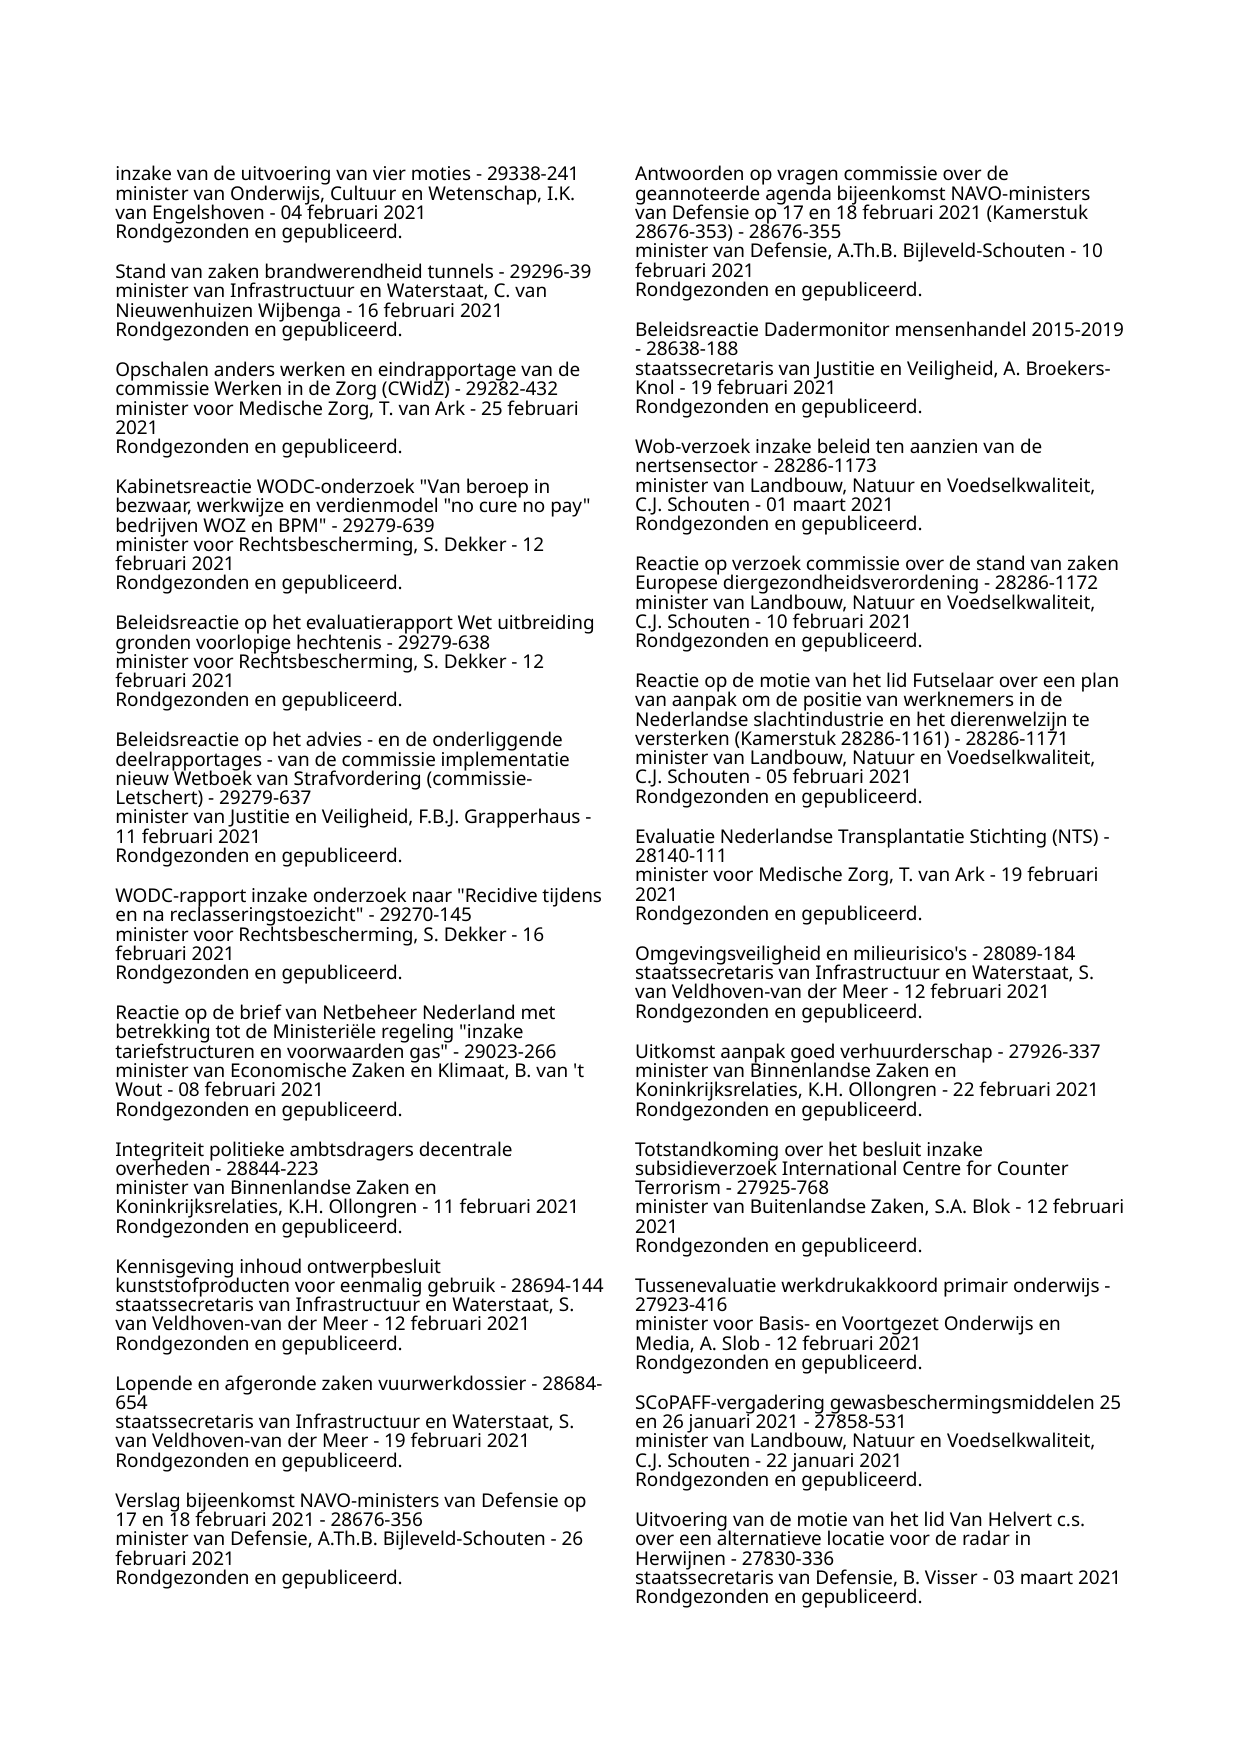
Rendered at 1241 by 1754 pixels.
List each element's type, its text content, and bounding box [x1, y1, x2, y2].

text Totstandkoming over het besluit inzake subsidieverzoek International Centre for Counter Terrorism - 27925-768 [635, 1141, 1125, 1198]
text Rondgezonden en gepubliceerd. [115, 1569, 605, 1588]
text Rondgezonden en gepubliceerd. [635, 1471, 1125, 1490]
text Rondgezonden en gepubliceerd. [635, 281, 1125, 300]
text minister voor Rechtsbescherming, S. Dekker - 16 februari 2021 [115, 926, 605, 964]
text minister van Landbouw, Natuur en Voedselkwaliteit, C.J. Schouten - 22 januari 2021 [635, 1432, 1125, 1471]
text WODC-rapport inzake onderzoek naar "Recidive tijdens en na reclasseringstoezicht" - 29270-145 [115, 887, 605, 926]
text Rondgezonden en gepubliceerd. [635, 1354, 1125, 1373]
text Rondgezonden en gepubliceerd. [115, 574, 605, 594]
text Rondgezonden en gepubliceerd. [635, 788, 1125, 807]
text staatssecretaris van Defensie, B. Visser - 03 maart 2021 [635, 1569, 1125, 1588]
text Antwoorden op vragen commissie over de geannoteerde agenda bijeenkomst NAVO-ministers van Defensie op 17 en 18 februari 2021 (Kamerstuk 28676-353) - 28676-355 [635, 165, 1125, 242]
text Rondgezonden en gepubliceerd. [635, 1588, 1125, 1607]
text SCoPAFF-vergadering gewasbeschermingsmiddelen 25 en 26 januari 2021 - 27858-531 [635, 1394, 1125, 1432]
text Uitkomst aanpak goed verhuurderschap - 27926-337 [635, 1043, 1125, 1062]
text Rondgezonden en gepubliceerd. [115, 847, 605, 866]
text minister voor Medische Zorg, T. van Ark - 19 februari 2021 [635, 866, 1125, 905]
text Wob-verzoek inzake beleid ten aanzien van de nertsensector - 28286-1173 [635, 438, 1125, 477]
text Kabinetsreactie WODC-onderzoek "Van beroep in bezwaar, werkwijze en verdienmodel "no cure no pay" bedrijven WOZ en BPM" - 29279-639 [115, 478, 605, 536]
text Rondgezonden en gepubliceerd. [115, 964, 605, 983]
text Rondgezonden en gepubliceerd. [635, 1003, 1125, 1022]
text staatssecretaris van Infrastructuur en Waterstaat, S. van Veldhoven-van der Meer - 19 februari 2021 [115, 1413, 605, 1452]
text Beleidsreactie Dadermonitor mensenhandel 2015-2019 - 28638-188 [635, 321, 1125, 359]
text minister van Defensie, A.Th.B. Bijleveld-Schouten - 10 februari 2021 [635, 242, 1125, 281]
text Rondgezonden en gepubliceerd. [115, 691, 605, 711]
text Rondgezonden en gepubliceerd. [115, 321, 605, 340]
text minister van Infrastructuur en Waterstaat, C. van Nieuwenhuizen Wijbenga - 16 februari 2021 [115, 282, 605, 321]
text staatssecretaris van Justitie en Veiligheid, A. Broekers-Knol - 19 februari 2021 [635, 359, 1125, 398]
text Rondgezonden en gepubliceerd. [115, 438, 605, 457]
text minister voor Basis- en Voortgezet Onderwijs en Media, A. Slob - 12 februari 2021 [635, 1315, 1125, 1354]
text minister voor Rechtsbescherming, S. Dekker - 12 februari 2021 [115, 653, 605, 691]
text minister van Binnenlandse Zaken en Koninkrijksrelaties, K.H. Ollongren - 22 februari 2021 [635, 1062, 1125, 1101]
text Reactie op verzoek commissie over de stand van zaken Europese diergezondheidsverordening - 28286-1172 [635, 555, 1125, 594]
text Lopende en afgeronde zaken vuurwerkdossier - 28684-654 [115, 1375, 605, 1413]
text minister van Buitenlandse Zaken, S.A. Blok - 12 februari 2021 [635, 1198, 1125, 1237]
text Reactie op de brief van Netbeheer Nederland met betrekking tot de Ministeriële regeling "inzake tariefstructuren en voorwaarden gas" - 29023-266 [115, 1004, 605, 1062]
text Rondgezonden en gepubliceerd. [635, 1237, 1125, 1256]
text Omgevingsveiligheid en milieurisico's - 28089-184 [635, 945, 1125, 964]
text Rondgezonden en gepubliceerd. [115, 1452, 605, 1471]
text Rondgezonden en gepubliceerd. [115, 1335, 605, 1354]
text Rondgezonden en gepubliceerd. [635, 398, 1125, 417]
text Verslag bijeenkomst NAVO-ministers van Defensie op 17 en 18 februari 2021 - 28676-356 [115, 1492, 605, 1530]
text Rondgezonden en gepubliceerd. [115, 223, 605, 242]
text Rondgezonden en gepubliceerd. [635, 632, 1125, 651]
text Stand van zaken brandwerendheid tunnels - 29296-39 [115, 263, 605, 282]
text Opschalen anders werken en eindrapportage van de commissie Werken in de Zorg (CWidZ) - 29282-432 [115, 361, 605, 399]
text staatssecretaris van Infrastructuur en Waterstaat, S. van Veldhoven-van der Meer - 12 februari 2021 [115, 1296, 605, 1335]
text Integriteit politieke ambtsdragers decentrale overheden - 28844-223 [115, 1141, 605, 1179]
text Beleidsreactie op het advies - en de onderliggende deelrapportages - van de commissie implementatie nieuw Wetboek van Strafvordering (commissie-Letschert) - 29279-637 [115, 731, 605, 808]
text Rondgezonden en gepubliceerd. [635, 515, 1125, 534]
text minister van Landbouw, Natuur en Voedselkwaliteit, C.J. Schouten - 05 februari 2021 [635, 749, 1125, 788]
text Rondgezonden en gepubliceerd. [635, 905, 1125, 924]
text minister van Landbouw, Natuur en Voedselkwaliteit, C.J. Schouten - 10 februari 2021 [635, 594, 1125, 632]
text minister van Onderwijs, Cultuur en Wetenschap, I.K. van Engelshoven - 04 februari 2021 [115, 184, 605, 223]
text minister van Defensie, A.Th.B. Bijleveld-Schouten - 26 februari 2021 [115, 1530, 605, 1569]
text inzake van de uitvoering van vier moties - 29338-241 [115, 165, 605, 184]
text Beleidsreactie op het evaluatierapport Wet uitbreiding gronden voorlopige hechtenis - 29279-638 [115, 614, 605, 653]
text Rondgezonden en gepubliceerd. [635, 1101, 1125, 1120]
text Uitvoering van de motie van het lid Van Helvert c.s. over een alternatieve locatie voor de radar in Herwijnen - 27830-336 [635, 1511, 1125, 1569]
text Evaluatie Nederlandse Transplantatie Stichting (NTS) - 28140-111 [635, 828, 1125, 866]
text minister van Landbouw, Natuur en Voedselkwaliteit, C.J. Schouten - 01 maart 2021 [635, 477, 1125, 515]
text Kennisgeving inhoud ontwerpbesluit kunststofproducten voor eenmalig gebruik - 28694-144 [115, 1258, 605, 1296]
text Rondgezonden en gepubliceerd. [115, 1101, 605, 1120]
text Rondgezonden en gepubliceerd. [115, 1218, 605, 1237]
text Reactie op de motie van het lid Futselaar over een plan van aanpak om de positie van werknemers in de Nederlandse slachtindustrie en het dierenwelzijn te versterken (Kamerstuk 28286-1161) - 28286-1171 [635, 672, 1125, 749]
text minister van Binnenlandse Zaken en Koninkrijksrelaties, K.H. Ollongren - 11 februari 2021 [115, 1179, 605, 1218]
text staatssecretaris van Infrastructuur en Waterstaat, S. van Veldhoven-van der Meer - 12 februari 2021 [635, 964, 1125, 1003]
text Tussenevaluatie werkdrukakkoord primair onderwijs - 27923-416 [635, 1277, 1125, 1315]
text minister van Justitie en Veiligheid, F.B.J. Grapperhaus - 11 februari 2021 [115, 808, 605, 847]
text minister van Economische Zaken en Klimaat, B. van 't Wout - 08 februari 2021 [115, 1062, 605, 1101]
text minister voor Medische Zorg, T. van Ark - 25 februari 2021 [115, 399, 605, 438]
text minister voor Rechtsbescherming, S. Dekker - 12 februari 2021 [115, 536, 605, 574]
